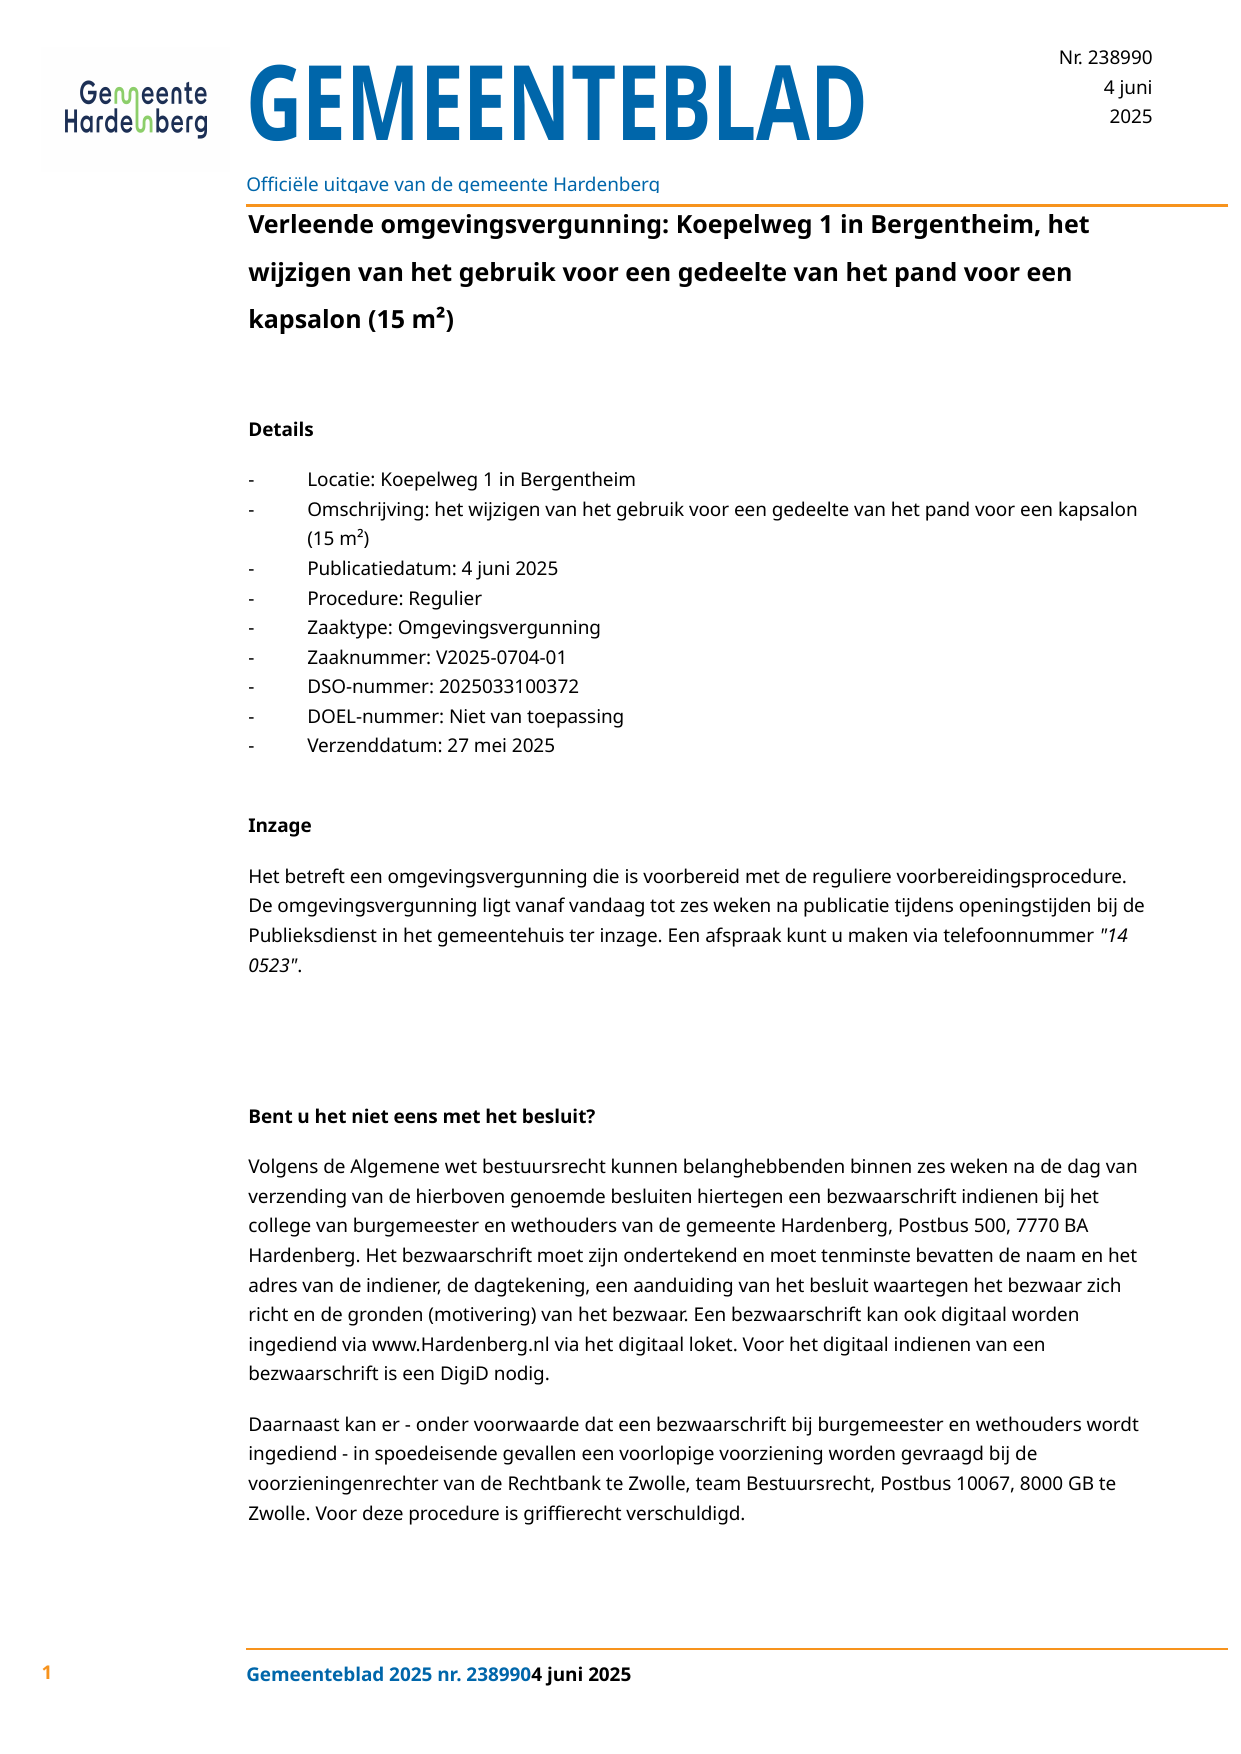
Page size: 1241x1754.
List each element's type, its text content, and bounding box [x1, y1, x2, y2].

list Zaaknummer: V2025-0704-01 [248, 644, 1152, 669]
text Inzage [248, 813, 1152, 838]
list DOEL-nummer: Niet van toepassing [248, 703, 1152, 729]
list Locatie: Koepelweg 1 in Bergentheim [248, 466, 1152, 492]
text Details [248, 416, 1152, 442]
text Bent u het niet eens met het besluit? [248, 1103, 1152, 1129]
text Verleende omgevingsvergunning: Koepelweg 1 in Bergentheim, het wijzigen van het gebruik voor een gedeelte van het pand voor een kapsalon (15 m²) [248, 207, 1152, 336]
list Publicatiedatum: 4 juni 2025 [248, 555, 1152, 581]
list DSO-nummer: 2025033100372 [248, 673, 1152, 699]
list Procedure: Regulier [248, 585, 1152, 610]
list Verzenddatum: 27 mei 2025 [248, 733, 1152, 758]
text Volgens de Algemene wet bestuursrecht kunnen belanghebbenden binnen zes weken na de dag van verzending van de hierboven genoemde besluiten hiertegen een bezwaarschrift indienen bij het college van burgemeester en wethouders van de gemeente Hardenberg, Postbus 500, 7770 BA Hardenberg. Het bezwaarschrift moet zijn ondertekend en moet tenminste bevatten de naam en het adres van de indiener, de dagtekening, een aanduiding van het besluit waartegen het bezwaar zich richt en de gronden (motivering) van het bezwaar. Een bezwaarschrift kan ook digitaal worden ingediend via www.Hardenberg.nl via het digitaal loket. Voor het digitaal indienen van een bezwaarschrift is een DigiD nodig. [248, 1153, 1152, 1386]
text Het betreft een omgevingsvergunning die is voorbereid met de reguliere voorbereidingsprocedure. De omgevingsvergunning ligt vanaf vandaag tot zes weken na publicatie tijdens openingstijden bij de Publieksdienst in het gemeentehuis ter inzage. Een afspraak kunt u maken via telefoonnummer "14 0523". [248, 863, 1152, 977]
list Zaaktype: Omgevingsvergunning [248, 614, 1152, 640]
picture [41, 47, 231, 172]
text Daarnaast kan er - onder voorwaarde dat een bezwaarschrift bij burgemeester en wethouders wordt ingediend - in spoedeisende gevallen een voorlopige voorziening worden gevraagd bij de voorzieningenrechter van de Rechtbank te Zwolle, team Bestuursrecht, Postbus 10067, 8000 GB te Zwolle. Voor deze procedure is griffierecht verschuldigd. [248, 1411, 1152, 1525]
list Omschrijving: het wijzigen van het gebruik voor een gedeelte van het pand voor een kapsalon (15 m²) [248, 496, 1152, 551]
